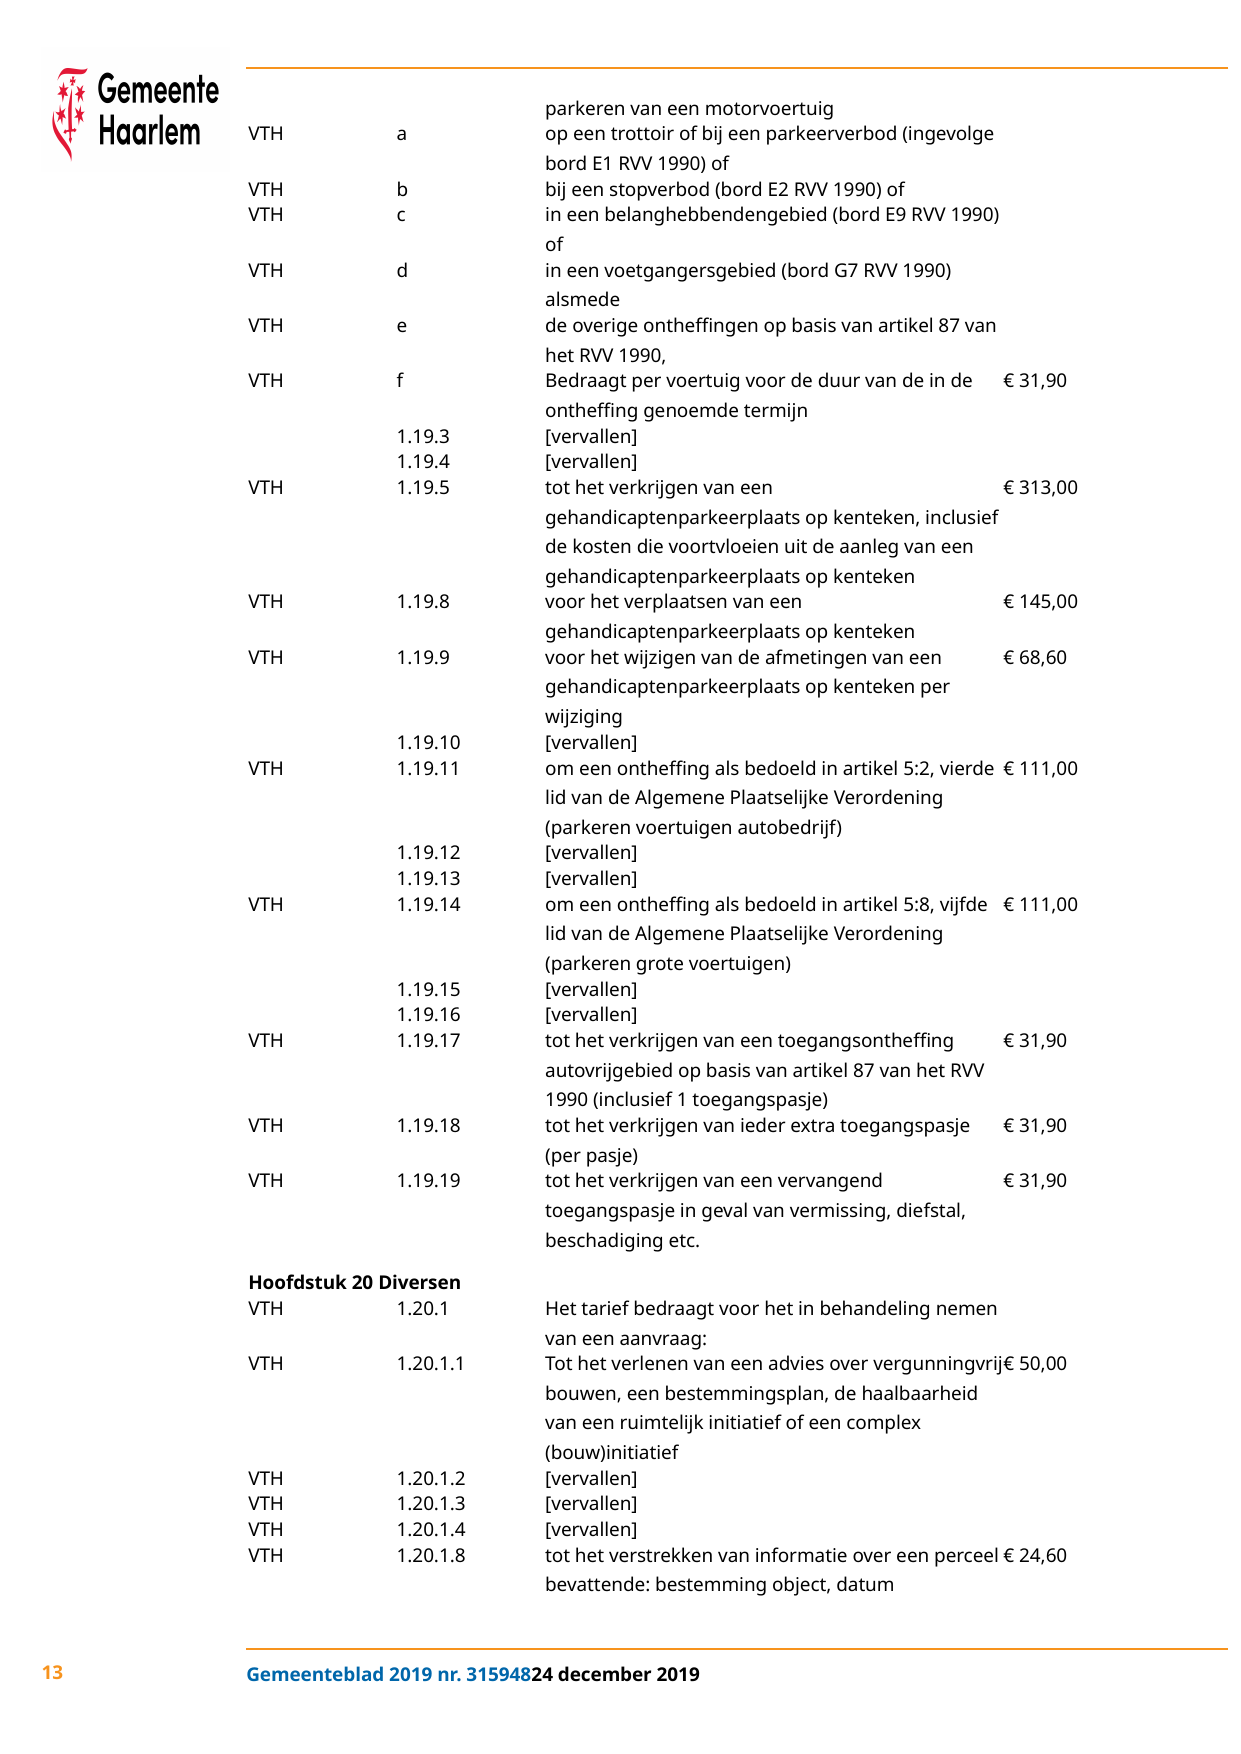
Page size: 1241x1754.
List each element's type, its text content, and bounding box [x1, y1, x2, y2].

table_cell d [396, 257, 545, 312]
table_cell 1.19.18 [396, 1112, 545, 1168]
table_cell [248, 1002, 396, 1027]
table_cell 1.19.17 [396, 1028, 545, 1112]
table_cell om een ontheffing als bedoeld in artikel 5:8, vijfde lid van de Algemene Plaatselijke Verordening (parkeren grote voertuigen) [545, 891, 1003, 976]
table_cell [1003, 1491, 1152, 1516]
table_cell VTH [248, 474, 396, 589]
table_cell [1003, 865, 1152, 891]
table_cell [1003, 729, 1152, 755]
table_cell VTH [248, 176, 396, 202]
table_cell [vervallen] [545, 1002, 1003, 1027]
table_cell VTH [248, 1465, 396, 1491]
table_cell [1003, 257, 1152, 312]
table_cell VTH [248, 1028, 396, 1112]
table_cell € 31,90 [1003, 1112, 1152, 1168]
table_cell 1.19.16 [396, 1002, 545, 1027]
table_cell VTH [248, 1350, 396, 1465]
table_cell 1.19.19 [396, 1168, 545, 1252]
table_cell tot het verkrijgen van een vervangend toegangspasje in geval van vermissing, diefstal, beschadiging etc. [545, 1168, 1003, 1252]
table_cell voor het wijzigen van de afmetingen van een gehandicaptenparkeerplaats op kenteken per wijziging [545, 644, 1003, 729]
table_cell [1003, 840, 1152, 865]
table_cell VTH [248, 589, 396, 644]
table_cell e [396, 312, 545, 367]
table_cell [vervallen] [545, 865, 1003, 891]
table_cell VTH [248, 891, 396, 976]
table_cell b [396, 176, 545, 202]
table_cell 1.19.12 [396, 840, 545, 865]
table_header Het tarief bedraagt voor het in behandeling nemen van een aanvraag: [545, 1295, 1003, 1350]
table_cell € 31,90 [1003, 368, 1152, 423]
table_cell VTH [248, 644, 396, 729]
table_cell € 111,00 [1003, 891, 1152, 976]
table_cell [248, 840, 396, 865]
table_cell 1.20.1.8 [396, 1542, 545, 1597]
table_cell [vervallen] [545, 1516, 1003, 1542]
table_cell 1.19.8 [396, 589, 545, 644]
table_header VTH [248, 1295, 396, 1350]
table_cell 1.19.5 [396, 474, 545, 589]
table_cell [1003, 423, 1152, 448]
table_cell [396, 95, 545, 121]
table_cell om een ontheffing als bedoeld in artikel 5:2, vierde lid van de Algemene Plaatselijke Verordening (parkeren voertuigen autobedrijf) [545, 755, 1003, 839]
table_cell [vervallen] [545, 976, 1003, 1002]
table_cell [248, 449, 396, 474]
table_cell VTH [248, 1112, 396, 1168]
table_cell [vervallen] [545, 449, 1003, 474]
table_cell VTH [248, 312, 396, 367]
table_cell [1003, 976, 1152, 1002]
table_cell VTH [248, 1168, 396, 1252]
table_cell [1003, 1516, 1152, 1542]
table_cell VTH [248, 1516, 396, 1542]
table_cell VTH [248, 257, 396, 312]
table_header [1003, 1295, 1152, 1350]
text Hoofdstuk 20 Diversen [248, 1269, 1152, 1295]
table_cell [1003, 202, 1152, 257]
table_cell 1.19.9 [396, 644, 545, 729]
table_cell € 24,60 [1003, 1542, 1152, 1597]
table_cell 1.20.1.2 [396, 1465, 545, 1491]
table_cell [248, 423, 396, 448]
table_cell € 111,00 [1003, 755, 1152, 839]
table_cell VTH [248, 755, 396, 839]
table_cell in een belanghebbendengebied (bord E9 RVV 1990) of [545, 202, 1003, 257]
table_cell de overige ontheffingen op basis van artikel 87 van het RVV 1990, [545, 312, 1003, 367]
table_cell [1003, 121, 1152, 176]
table_cell VTH [248, 1542, 396, 1597]
table_cell VTH [248, 1491, 396, 1516]
table_cell 1.20.1.1 [396, 1350, 545, 1465]
table_cell 1.19.14 [396, 891, 545, 976]
table_cell [248, 865, 396, 891]
table_cell VTH [248, 202, 396, 257]
table_cell [vervallen] [545, 729, 1003, 755]
table_cell [vervallen] [545, 840, 1003, 865]
table_cell 1.19.10 [396, 729, 545, 755]
table_cell € 313,00 [1003, 474, 1152, 589]
table_cell [vervallen] [545, 423, 1003, 448]
table_cell [vervallen] [545, 1491, 1003, 1516]
table_cell 1.19.4 [396, 449, 545, 474]
table_cell € 50,00 [1003, 1350, 1152, 1465]
table_cell [1003, 449, 1152, 474]
table_cell VTH [248, 368, 396, 423]
table_cell 1.20.1.3 [396, 1491, 545, 1516]
table_cell parkeren van een motorvoertuig [545, 95, 1003, 121]
table_cell [1003, 1002, 1152, 1027]
table_cell tot het verkrijgen van een gehandicaptenparkeerplaats op kenteken, inclusief de kosten die voortvloeien uit de aanleg van een gehandicaptenparkeerplaats op kenteken [545, 474, 1003, 589]
table_cell c [396, 202, 545, 257]
table_cell € 68,60 [1003, 644, 1152, 729]
table_cell 1.19.3 [396, 423, 545, 448]
table_cell € 31,90 [1003, 1168, 1152, 1252]
table_cell [1003, 176, 1152, 202]
table_cell 1.19.13 [396, 865, 545, 891]
table_cell [248, 976, 396, 1002]
table_cell [248, 95, 396, 121]
table_cell 1.20.1.4 [396, 1516, 545, 1542]
table_cell [vervallen] [545, 1465, 1003, 1491]
table_cell f [396, 368, 545, 423]
table_cell tot het verkrijgen van een toegangsontheffing autovrijgebied op basis van artikel 87 van het RVV 1990 (inclusief 1 toegangspasje) [545, 1028, 1003, 1112]
table_cell voor het verplaatsen van een gehandicaptenparkeerplaats op kenteken [545, 589, 1003, 644]
table_cell a [396, 121, 545, 176]
table_cell VTH [248, 121, 396, 176]
table_cell € 31,90 [1003, 1028, 1152, 1112]
picture [41, 47, 231, 172]
table_cell 1.19.11 [396, 755, 545, 839]
table_cell op een trottoir of bij een parkeerverbod (ingevolge bord E1 RVV 1990) of [545, 121, 1003, 176]
table_cell [1003, 95, 1152, 121]
table_cell in een voetgangersgebied (bord G7 RVV 1990) alsmede [545, 257, 1003, 312]
table_cell [1003, 1465, 1152, 1491]
table_header 1.20.1 [396, 1295, 545, 1350]
table_cell [248, 729, 396, 755]
table_cell € 145,00 [1003, 589, 1152, 644]
table_cell tot het verstrekken van informatie over een perceel bevattende: bestemming object, datum [545, 1542, 1003, 1597]
table_cell bij een stopverbod (bord E2 RVV 1990) of [545, 176, 1003, 202]
table_cell [1003, 312, 1152, 367]
table_cell Tot het verlenen van een advies over vergunningvrij bouwen, een bestemmingsplan, de haalbaarheid van een ruimtelijk initiatief of een complex (bouw)initiatief [545, 1350, 1003, 1465]
table_cell tot het verkrijgen van ieder extra toegangspasje (per pasje) [545, 1112, 1003, 1168]
table_cell Bedraagt per voertuig voor de duur van de in de ontheffing genoemde termijn [545, 368, 1003, 423]
table_cell 1.19.15 [396, 976, 545, 1002]
